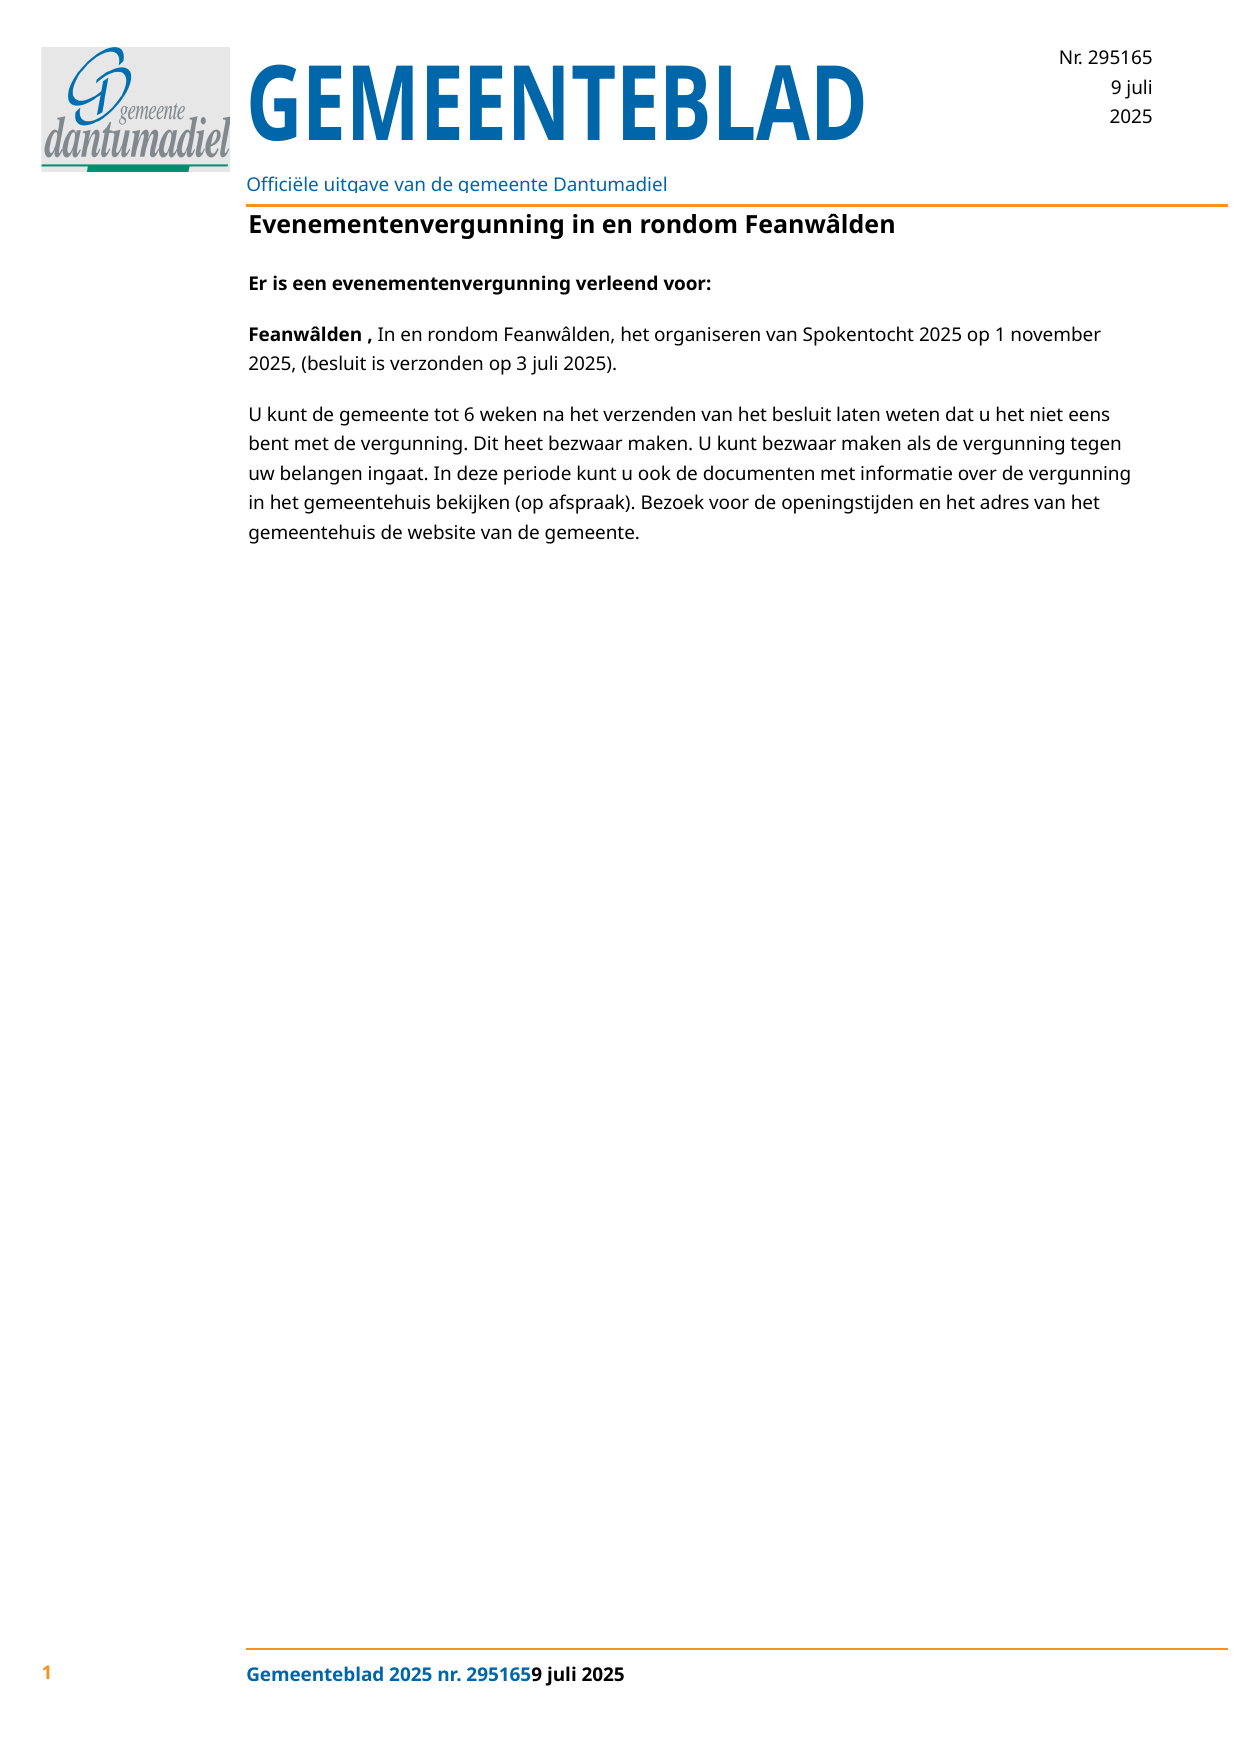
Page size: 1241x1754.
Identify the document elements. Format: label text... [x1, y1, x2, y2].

text Evenementenvergunning in en rondom Feanwâlden [248, 207, 1152, 241]
text U kunt de gemeente tot 6 weken na het verzenden van het besluit laten weten dat u het niet eens bent met de vergunning. Dit heet bezwaar maken. U kunt bezwaar maken als de vergunning tegen uw belangen ingaat. In deze periode kunt u ook de documenten met informatie over de vergunning in het gemeentehuis bekijken (op afspraak). Bezoek voor de openingstijden en het adres van het gemeentehuis de website van de gemeente. [248, 401, 1152, 545]
picture [41, 47, 231, 172]
text Er is een evenementenvergunning verleend voor: [248, 270, 1152, 296]
text Feanwâlden , In en rondom Feanwâlden, het organiseren van Spokentocht 2025 op 1 november 2025, (besluit is verzonden op 3 juli 2025). [248, 321, 1152, 376]
